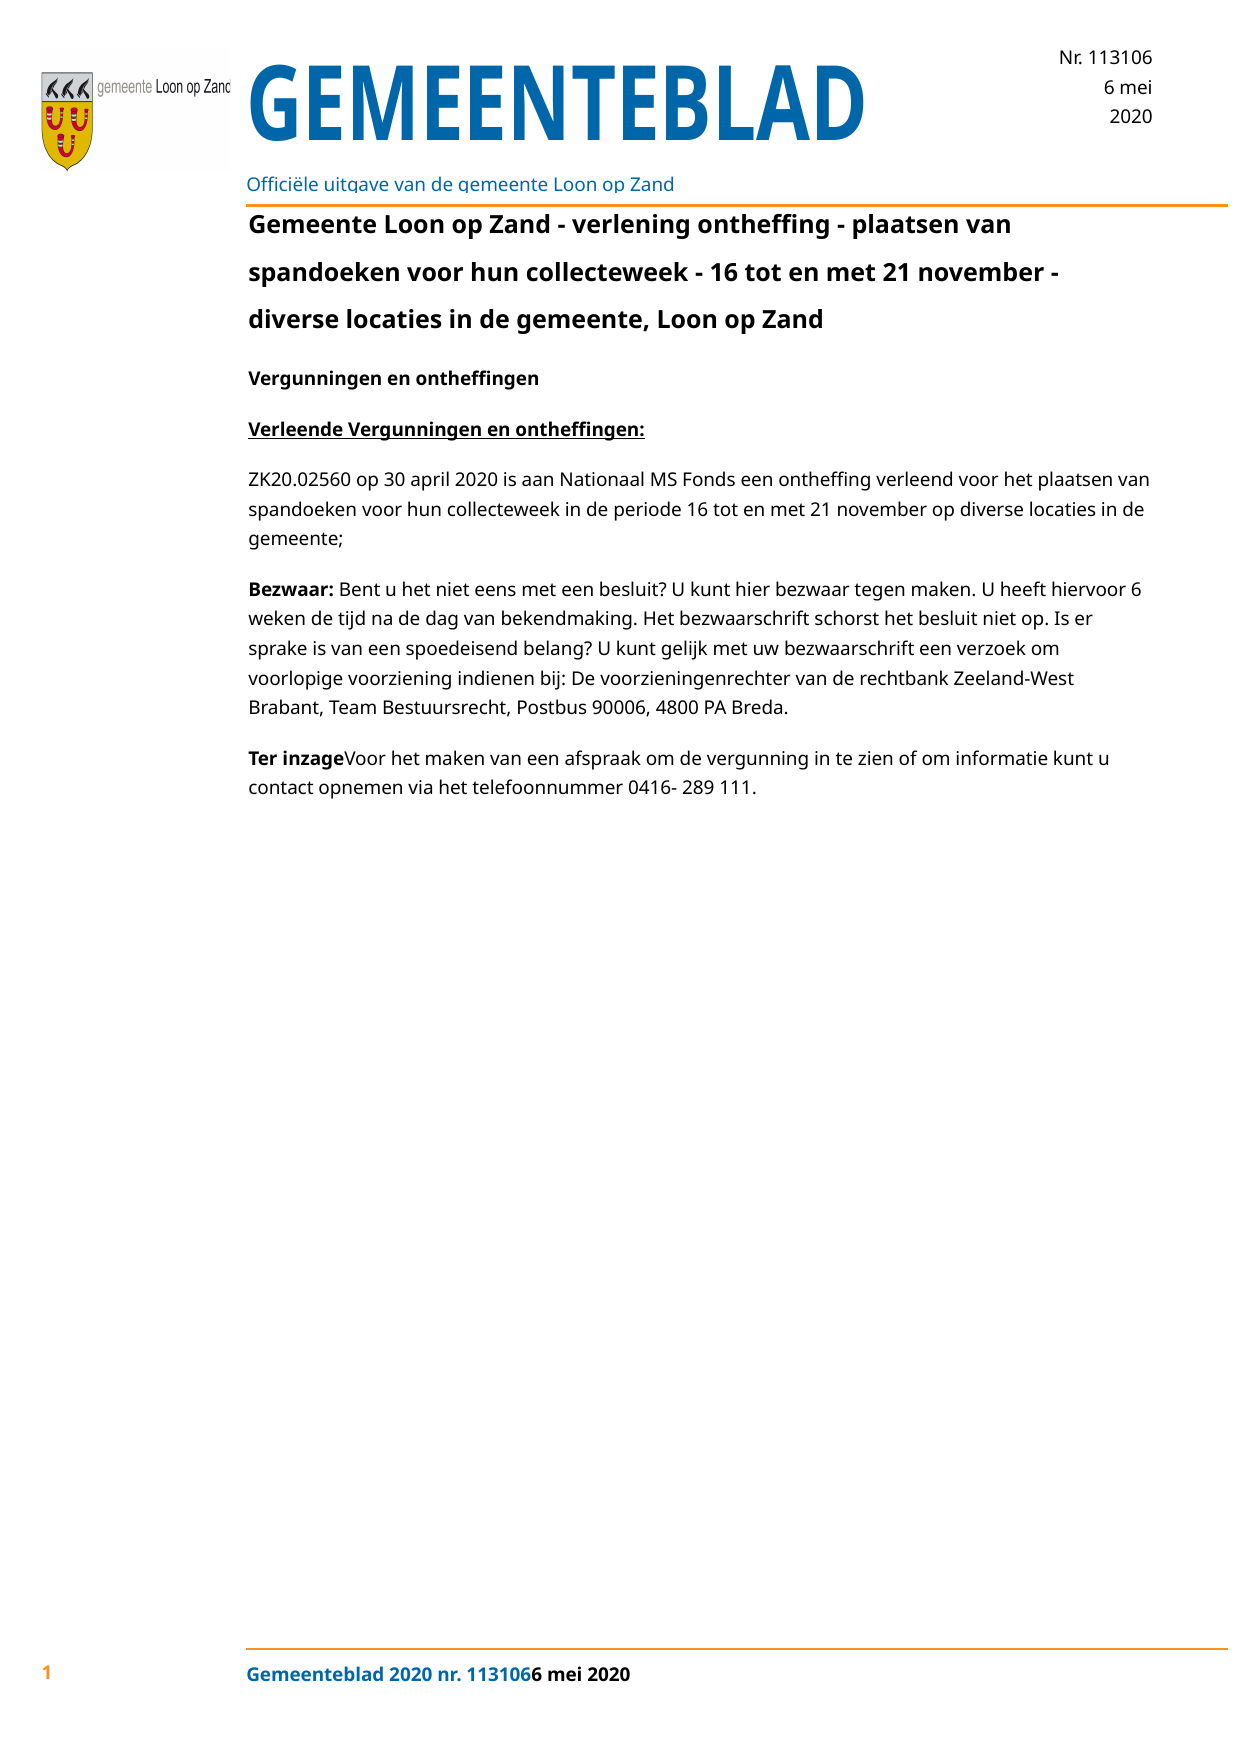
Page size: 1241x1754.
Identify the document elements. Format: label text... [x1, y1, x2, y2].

picture [41, 47, 231, 172]
text Ter inzageVoor het maken van een afspraak om de vergunning in te zien of om informatie kunt u contact opnemen via het telefoonnummer 0416- 289 111. [248, 745, 1152, 800]
text Bezwaar: Bent u het niet eens met een besluit? U kunt hier bezwaar tegen maken. U heeft hiervoor 6 weken de tijd na de dag van bekendmaking. Het bezwaarschrift schorst het besluit niet op. Is er sprake is van een spoedeisend belang? U kunt gelijk met uw bezwaarschrift een verzoek om voorlopige voorziening indienen bij: De voorzieningenrechter van de rechtbank Zeeland-West Brabant, Team Bestuursrecht, Postbus 90006, 4800 PA Breda. [248, 576, 1152, 720]
text ZK20.02560 op 30 april 2020 is aan Nationaal MS Fonds een ontheffing verleend voor het plaatsen van spandoeken voor hun collecteweek in de periode 16 tot en met 21 november op diverse locaties in de gemeente; [248, 466, 1152, 551]
text Vergunningen en ontheffingen [248, 366, 1152, 391]
text Gemeente Loon op Zand - verlening ontheffing - plaatsen van spandoeken voor hun collecteweek - 16 tot en met 21 november - diverse locaties in de gemeente, Loon op Zand [248, 207, 1152, 336]
text Verleende Vergunningen en ontheffingen: [248, 416, 1152, 442]
